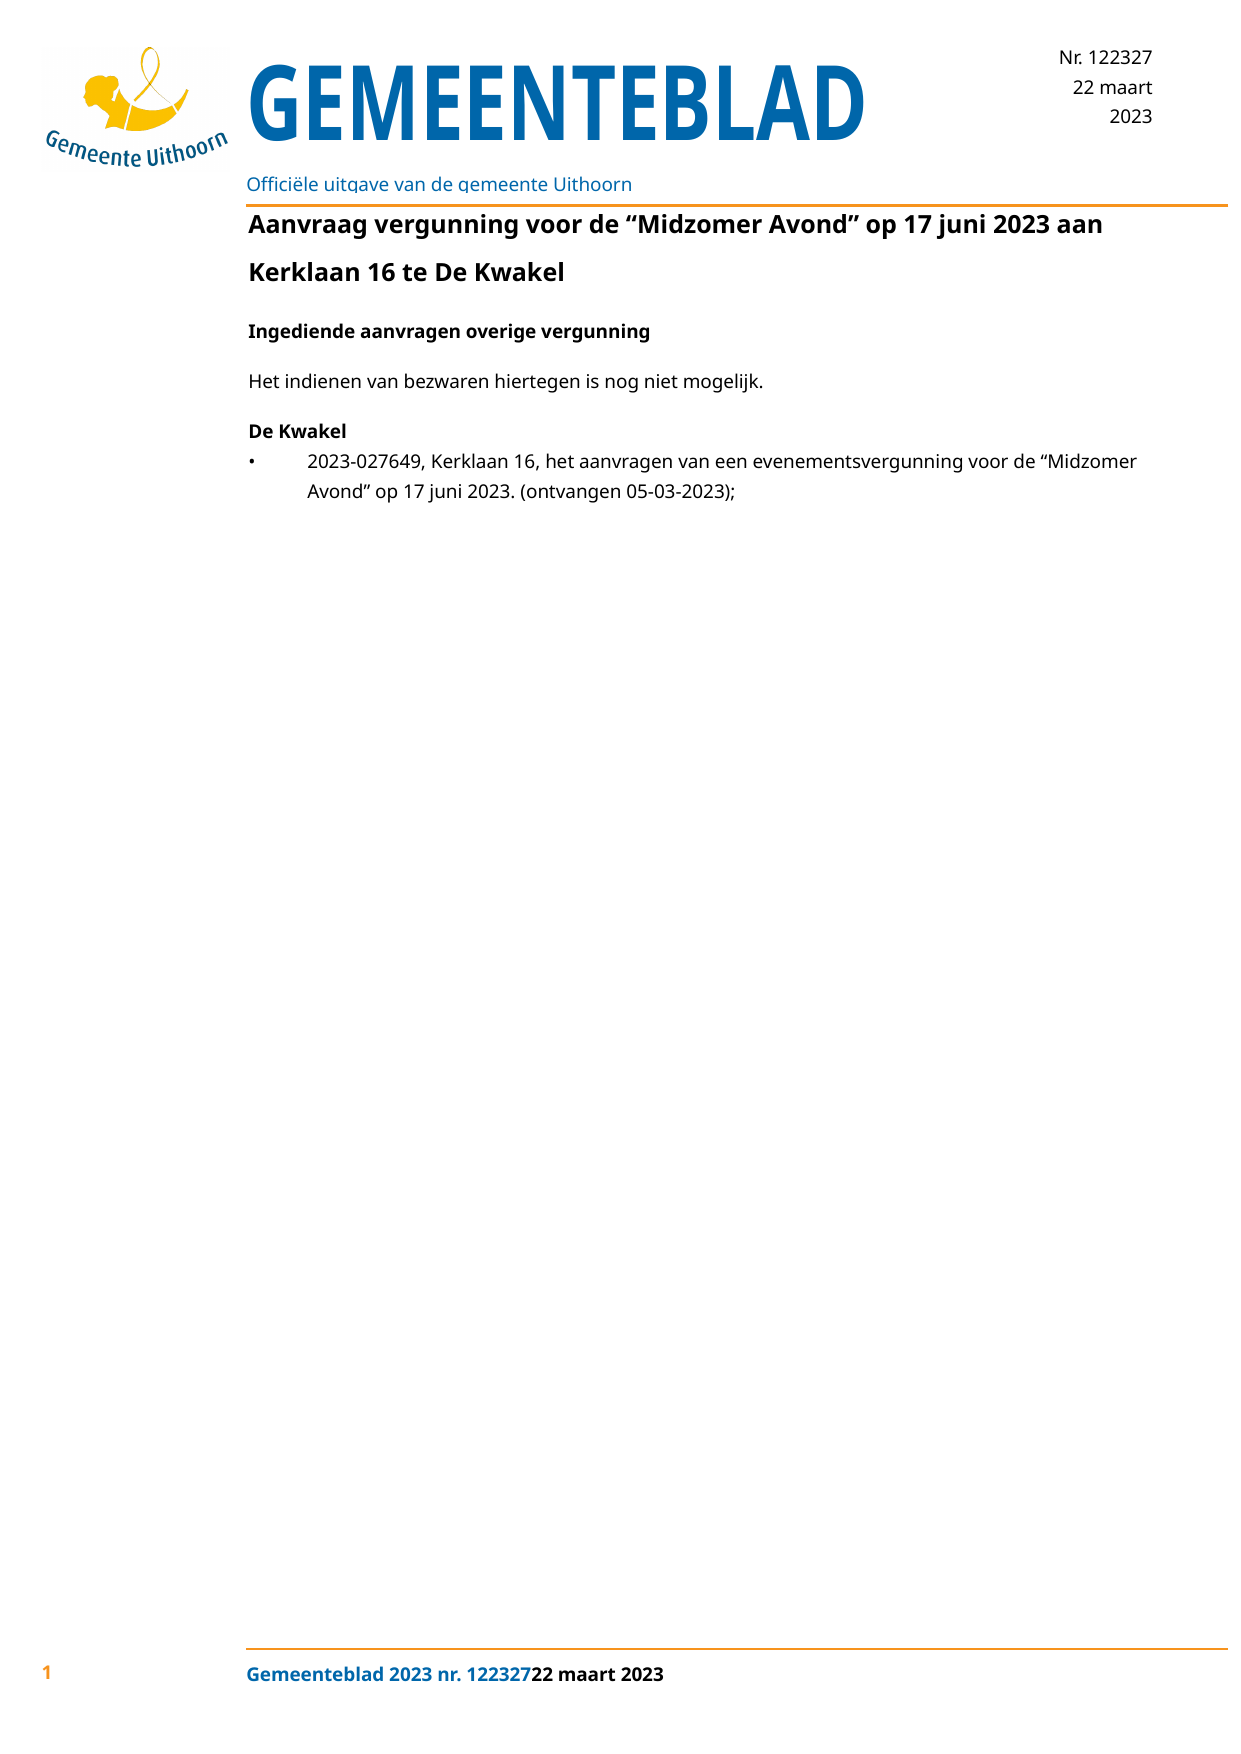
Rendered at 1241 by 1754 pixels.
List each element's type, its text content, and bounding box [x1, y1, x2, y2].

text De Kwakel [248, 419, 1152, 444]
text Ingediende aanvragen overige vergunning [248, 318, 1152, 344]
text Het indienen van bezwaren hiertegen is nog niet mogelijk. [248, 368, 1152, 394]
list 2023-027649, Kerklaan 16, het aanvragen van een evenementsvergunning voor de “Midzomer Avond” op 17 juni 2023. (ontvangen 05-03-2023); [248, 448, 1152, 504]
picture [41, 47, 231, 172]
text Aanvraag vergunning voor de “Midzomer Avond” op 17 juni 2023 aan Kerklaan 16 te De Kwakel [248, 207, 1152, 288]
